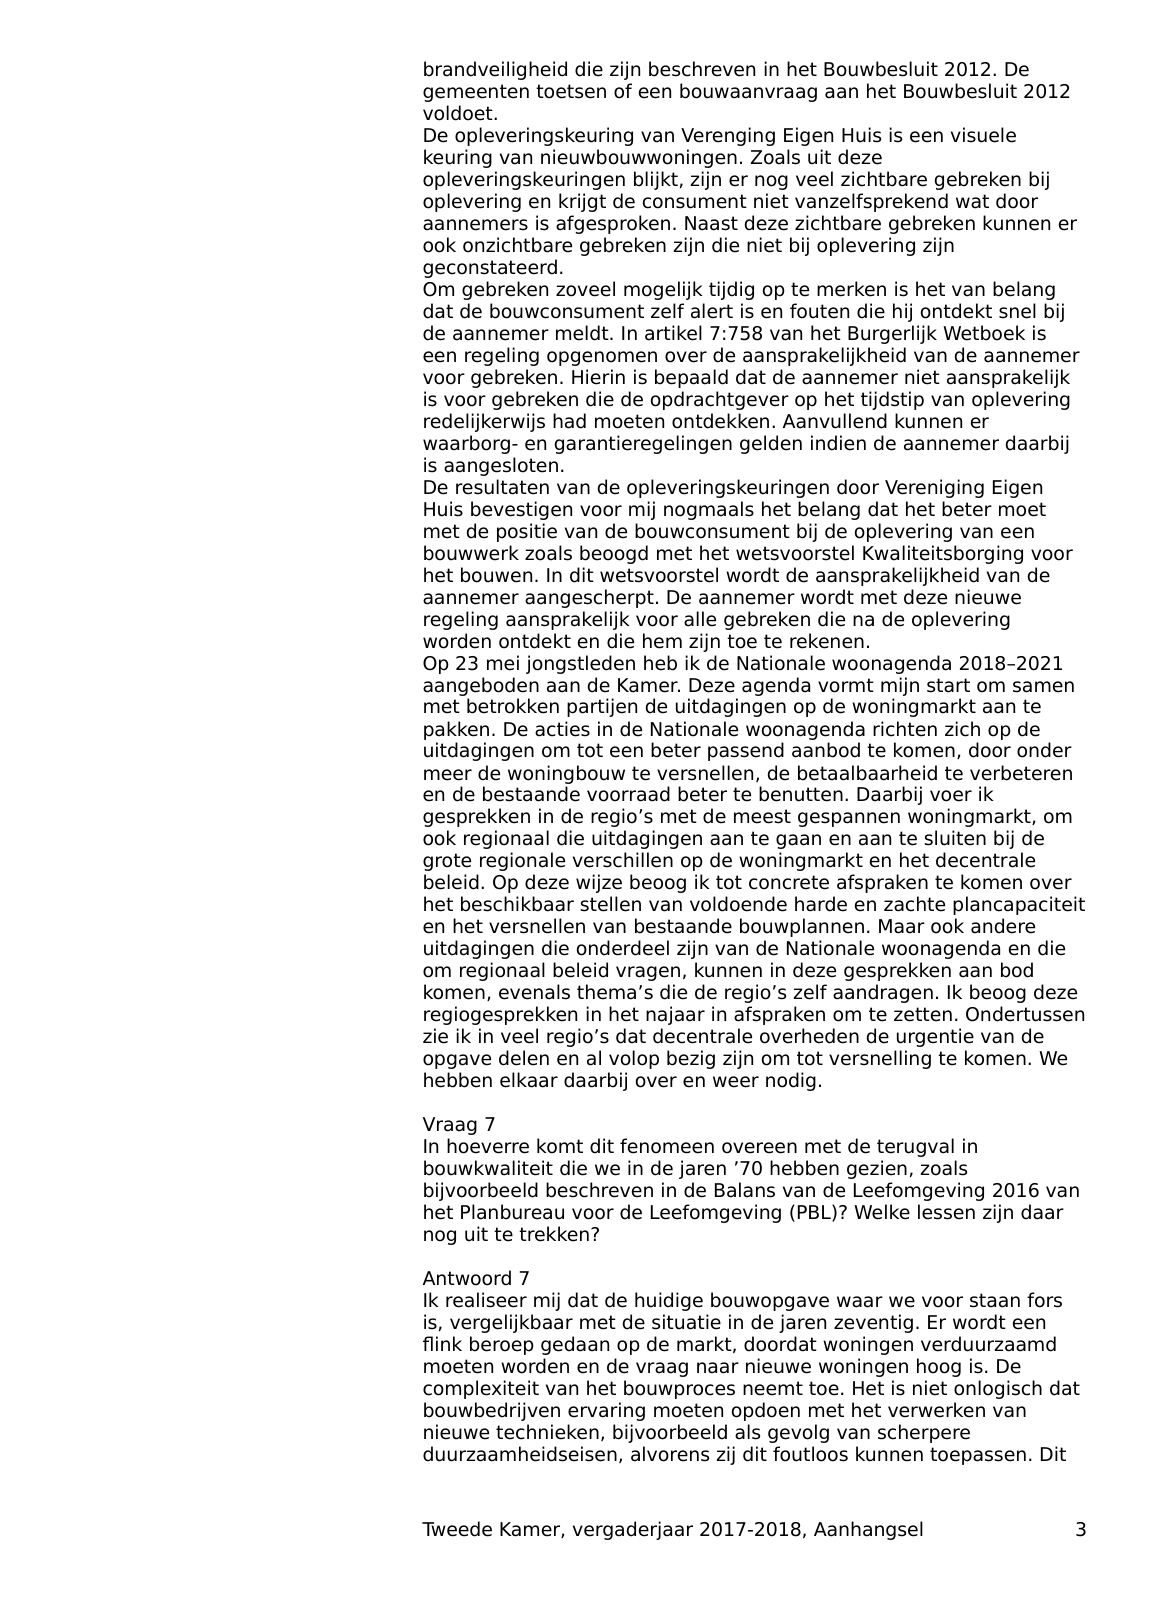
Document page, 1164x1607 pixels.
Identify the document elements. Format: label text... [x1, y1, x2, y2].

text De resultaten van de opleveringskeuringen door Vereniging Eigen Huis bevestigen voor mij nogmaals het belang dat het beter moet met de positie van de bouwconsument bij de oplevering van een bouwwerk zoals beoogd met het wetsvoorstel Kwaliteitsborging voor het bouwen. In dit wetsvoorstel wordt de aansprakelijkheid van de aannemer aangescherpt. De aannemer wordt met deze nieuwe regeling aansprakelijk voor alle gebreken die na de oplevering worden ontdekt en die hem zijn toe te rekenen. [422, 477, 1087, 652]
text Vraag 7 [422, 1114, 1087, 1136]
text Op 23 mei jongstleden heb ik de Nationale woonagenda 2018–2021 aangeboden aan de Kamer. Deze agenda vormt mijn start om samen met betrokken partijen de uitdagingen op de woningmarkt aan te pakken. De acties in de Nationale woonagenda richten zich op de uitdagingen om tot een beter passend aanbod te komen, door onder meer de woningbouw te versnellen, de betaalbaarheid te verbeteren en de bestaande voorraad beter te benutten. Daarbij voer ik gesprekken in de regio’s met de meest gespannen woningmarkt, om ook regionaal die uitdagingen aan te gaan en aan te sluiten bij de grote regionale verschillen op de woningmarkt en het decentrale beleid. Op deze wijze beoog ik tot concrete afspraken te komen over het beschikbaar stellen van voldoende harde en zachte plancapaciteit en het versnellen van bestaande bouwplannen. Maar ook andere uitdagingen die onderdeel zijn van de Nationale woonagenda en die om regionaal beleid vragen, kunnen in deze gesprekken aan bod komen, evenals thema’s die de regio’s zelf aandragen. Ik beoog deze regiogesprekken in het najaar in afspraken om te zetten. Ondertussen zie ik in veel regio’s dat decentrale overheden de urgentie van de opgave delen en al volop bezig zijn om tot versnelling te komen. We hebben elkaar daarbij over en weer nodig. [422, 652, 1087, 1092]
text In hoeverre komt dit fenomeen overeen met de terugval in bouwkwaliteit die we in de jaren ’70 hebben gezien, zoals bijvoorbeeld beschreven in de Balans van de Leefomgeving 2016 van het Planbureau voor de Leefomgeving (PBL)? Welke lessen zijn daar nog uit te trekken? [422, 1136, 1087, 1246]
text Antwoord 7 [422, 1268, 1087, 1290]
text Om gebreken zoveel mogelijk tijdig op te merken is het van belang dat de bouwconsument zelf alert is en fouten die hij ontdekt snel bij de aannemer meldt. In artikel 7:758 van het Burgerlijk Wetboek is een regeling opgenomen over de aansprakelijkheid van de aannemer voor gebreken. Hierin is bepaald dat de aannemer niet aansprakelijk is voor gebreken die de opdrachtgever op het tijdstip van oplevering redelijkerwijs had moeten ontdekken. Aanvullend kunnen er waarborg- en garantieregelingen gelden indien de aannemer daarbij is aangesloten. [422, 279, 1087, 477]
text De opleveringskeuring van Verenging Eigen Huis is een visuele keuring van nieuwbouwwoningen. Zoals uit deze opleveringskeuringen blijkt, zijn er nog veel zichtbare gebreken bij oplevering en krijgt de consument niet vanzelfsprekend wat door aannemers is afgesproken. Naast deze zichtbare gebreken kunnen er ook onzichtbare gebreken zijn die niet bij oplevering zijn geconstateerd. [422, 125, 1087, 279]
text Ik realiseer mij dat de huidige bouwopgave waar we voor staan fors is, vergelijkbaar met de situatie in de jaren zeventig. Er wordt een flink beroep gedaan op de markt, doordat woningen verduurzaamd moeten worden en de vraag naar nieuwe woningen hoog is. De complexiteit van het bouwproces neemt toe. Het is niet onlogisch dat bouwbedrijven ervaring moeten opdoen met het verwerken van nieuwe technieken, bijvoorbeeld als gevolg van scherpere duurzaamheidseisen, alvorens zij dit foutloos kunnen toepassen. Dit [422, 1290, 1087, 1466]
text brandveiligheid die zijn beschreven in het Bouwbesluit 2012. De gemeenten toetsen of een bouwaanvraag aan het Bouwbesluit 2012 voldoet. [422, 59, 1087, 125]
